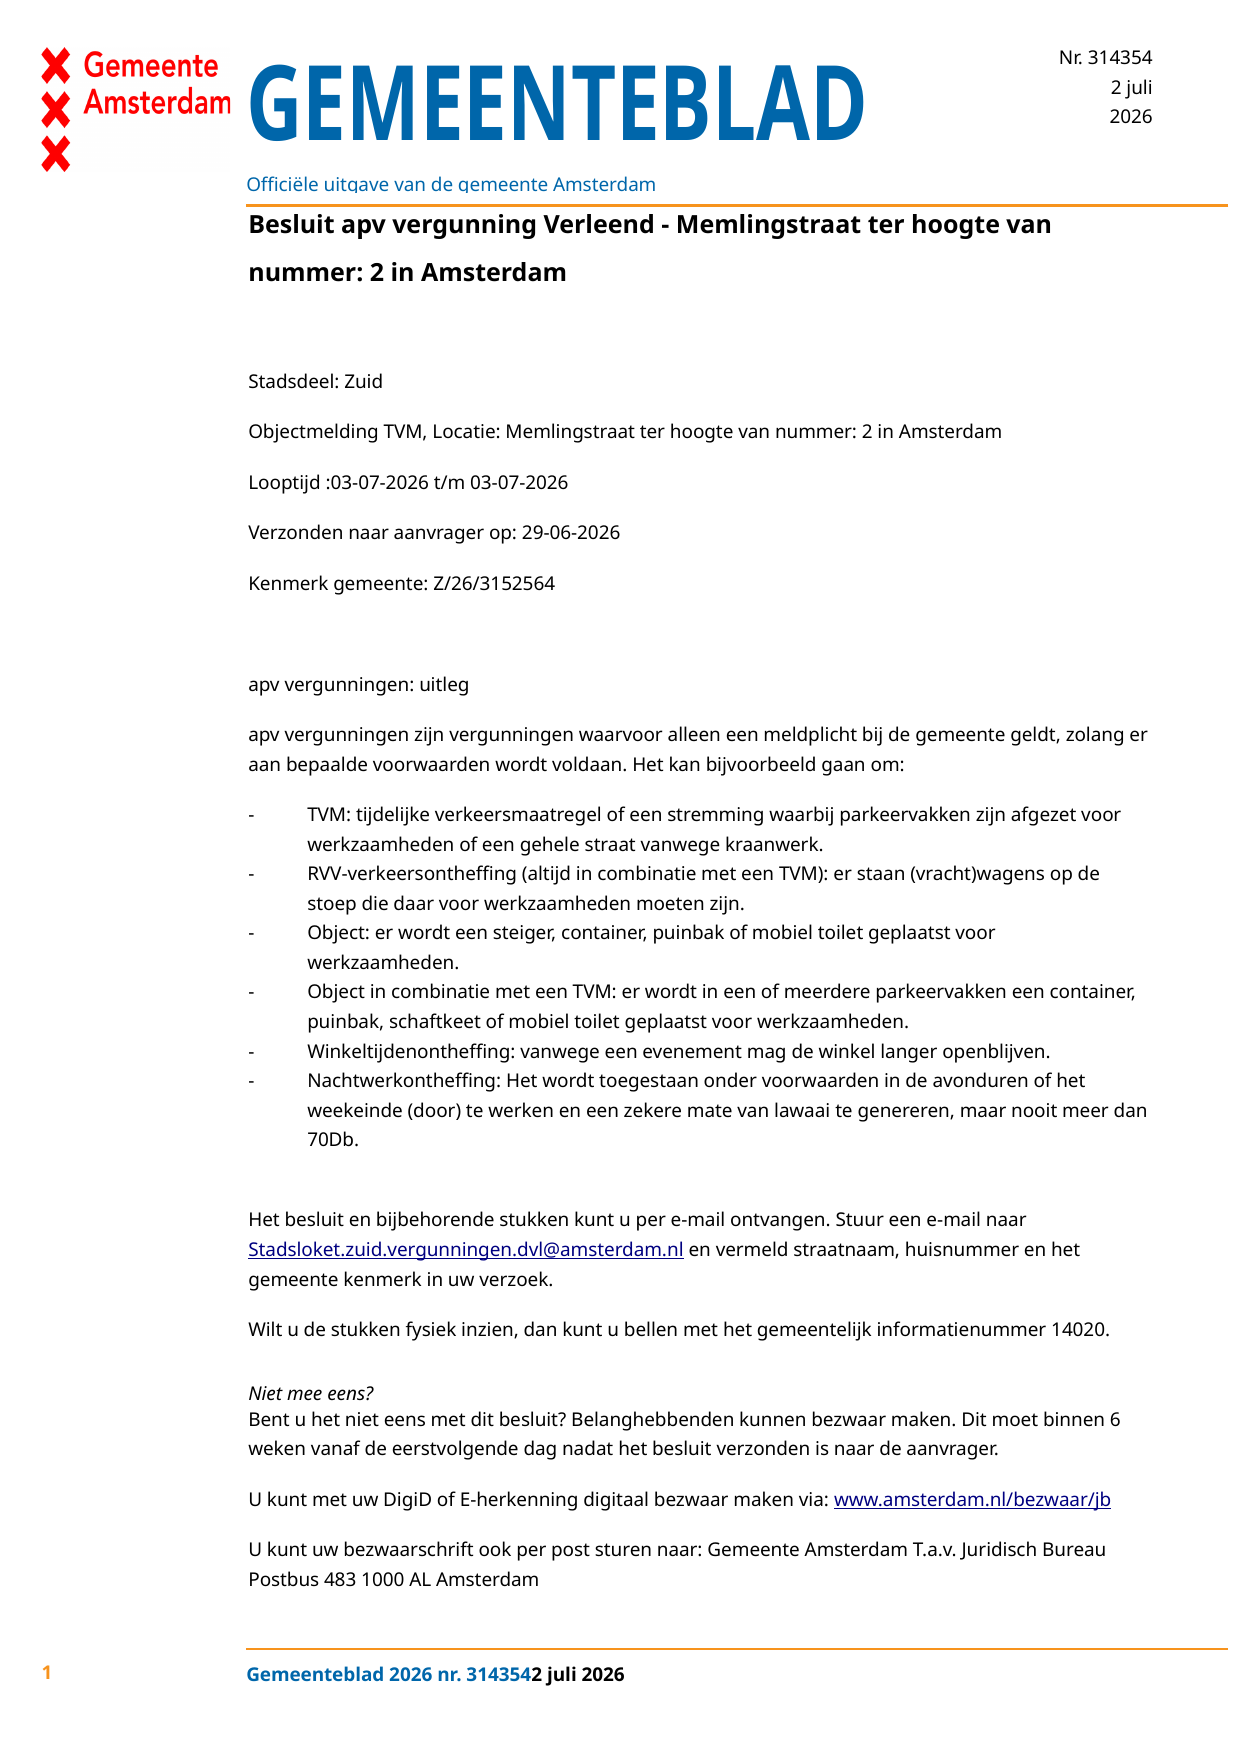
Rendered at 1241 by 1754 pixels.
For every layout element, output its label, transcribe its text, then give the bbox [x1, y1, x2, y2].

text apv vergunningen: uitleg [248, 671, 1152, 697]
text U kunt met uw DigiD of E-herkenning digitaal bezwaar maken via: www.amsterdam.nl/bezwaar/jb [248, 1486, 1152, 1512]
list Nachtwerkontheffing: Het wordt toegestaan onder voorwaarden in de avonduren of het weekeinde (door) te werken en een zekere mate van lawaai te genereren, maar nooit meer dan 70Db. [248, 1067, 1152, 1152]
list RVV-verkeersontheffing (altijd in combinatie met een TVM): er staan (vracht)wagens op de stoep die daar voor werkzaamheden moeten zijn. [248, 860, 1152, 916]
text Kenmerk gemeente: Z/26/3152564 [248, 570, 1152, 596]
text Stadsdeel: Zuid [248, 368, 1152, 394]
text Het besluit en bijbehorende stukken kunt u per e-mail ontvangen. Stuur een e-mail naar Stadsloket.zuid.vergunningen.dvl@amsterdam.nl en vermeld straatnaam, huisnummer en het gemeente kenmerk in uw verzoek. [248, 1207, 1152, 1292]
list Object in combinatie met een TVM: er wordt in een of meerdere parkeervakken een container, puinbak, schaftkeet of mobiel toilet geplaatst voor werkzaamheden. [248, 979, 1152, 1034]
text Niet mee eens? [248, 1380, 1152, 1406]
picture [41, 47, 231, 172]
text Bent u het niet eens met dit besluit? Belanghebbenden kunnen bezwaar maken. Dit moet binnen 6 weken vanaf de eerstvolgende dag nadat het besluit verzonden is naar de aanvrager. [248, 1406, 1152, 1461]
text Besluit apv vergunning Verleend - Memlingstraat ter hoogte van nummer: 2 in Amsterdam [248, 207, 1152, 288]
text Verzonden naar aanvrager op: 29-06-2026 [248, 519, 1152, 545]
text Objectmelding TVM, Locatie: Memlingstraat ter hoogte van nummer: 2 in Amsterdam [248, 419, 1152, 444]
text apv vergunningen zijn vergunningen waarvoor alleen een meldplicht bij de gemeente geldt, zolang er aan bepaalde voorwaarden wordt voldaan. Het kan bijvoorbeeld gaan om: [248, 721, 1152, 777]
text Looptijd :03-07-2026 t/m 03-07-2026 [248, 469, 1152, 495]
list Object: er wordt een steiger, container, puinbak of mobiel toilet geplaatst voor werkzaamheden. [248, 919, 1152, 975]
text U kunt uw bezwaarschrift ook per post sturen naar: Gemeente Amsterdam T.a.v. Juridisch Bureau Postbus 483 1000 AL Amsterdam [248, 1536, 1152, 1592]
list TVM: tijdelijke verkeersmaatregel of een stremming waarbij parkeervakken zijn afgezet voor werkzaamheden of een gehele straat vanwege kraanwerk. [248, 801, 1152, 857]
text Wilt u de stukken fysiek inzien, dan kunt u bellen met het gemeentelijk informatienummer 14020. [248, 1316, 1152, 1342]
list Winkeltijdenontheffing: vanwege een evenement mag de winkel langer openblijven. [248, 1038, 1152, 1064]
